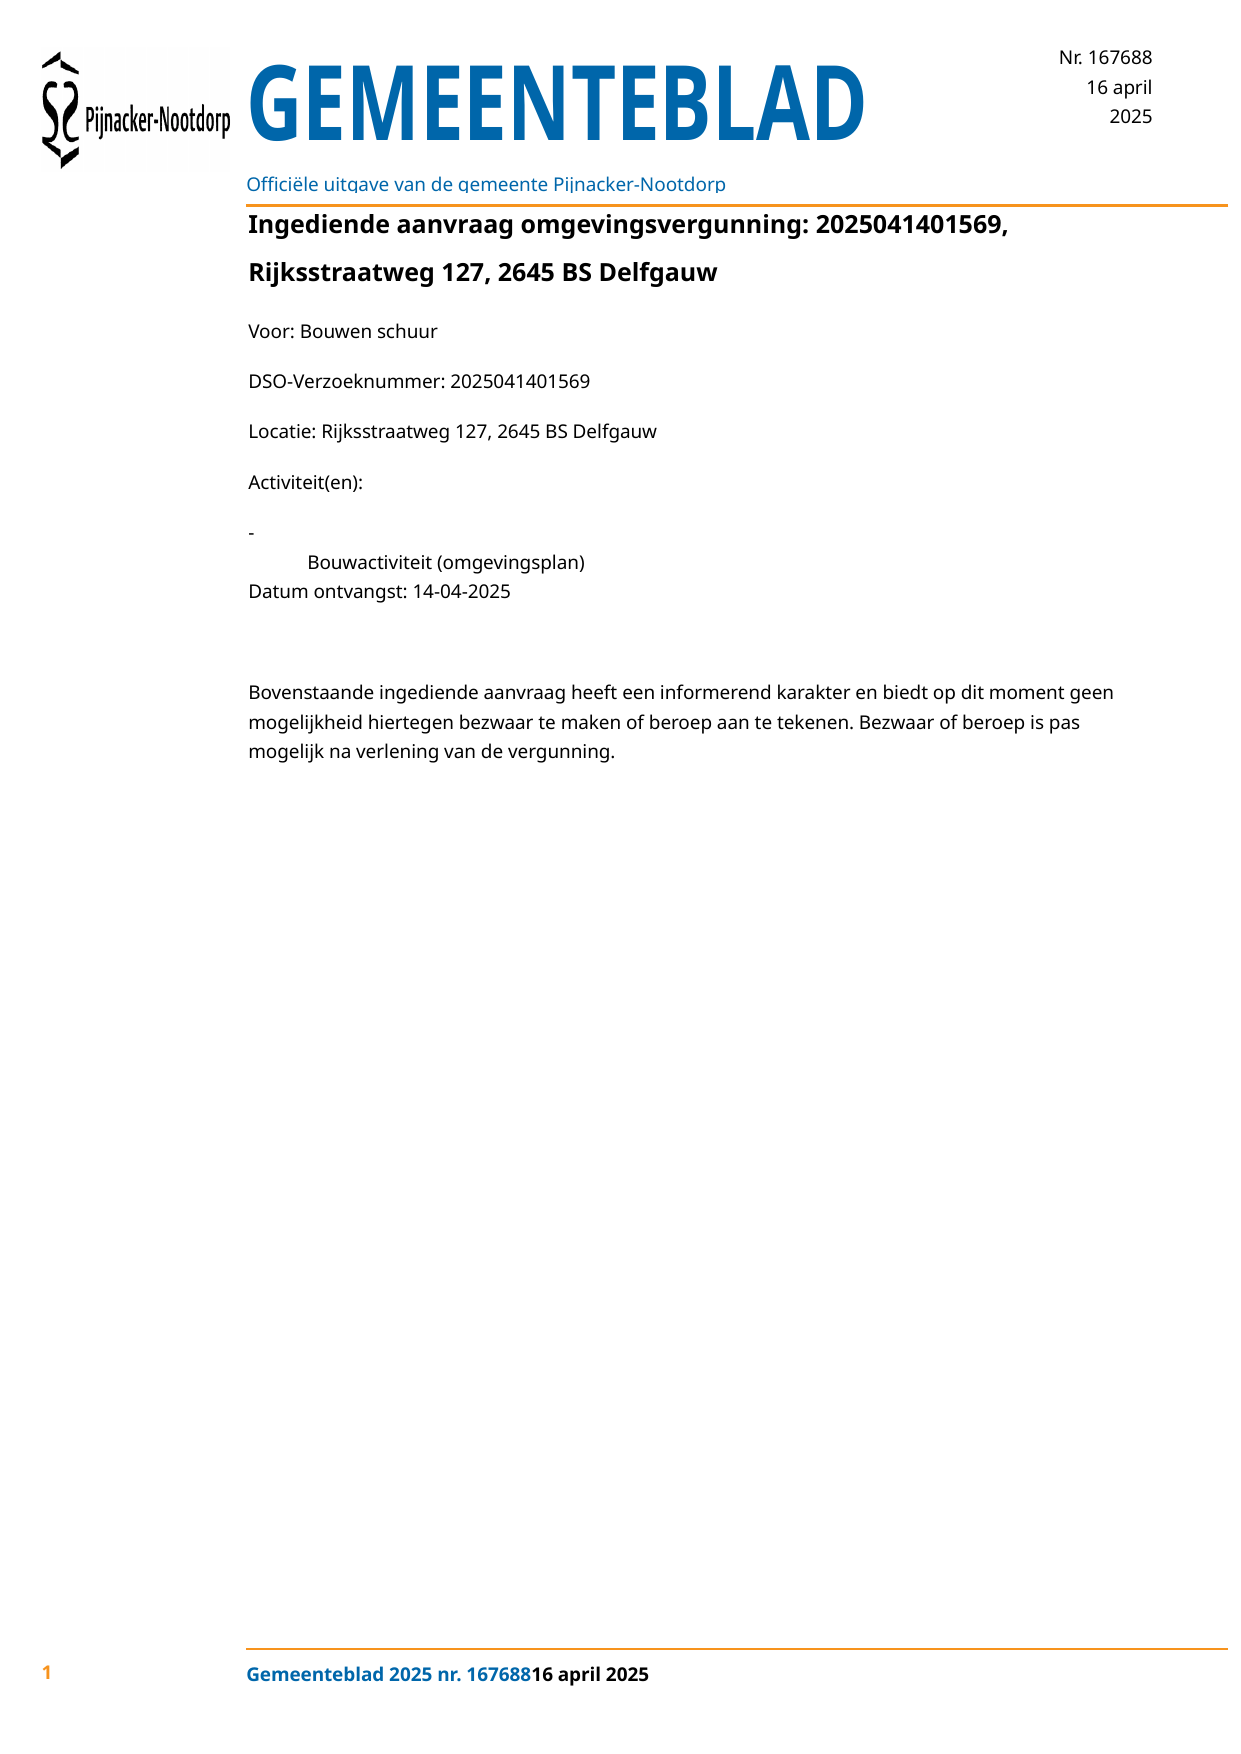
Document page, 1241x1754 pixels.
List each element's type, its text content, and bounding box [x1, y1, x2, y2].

text Ingediende aanvraag omgevingsvergunning: 2025041401569, Rijksstraatweg 127, 2645 BS Delfgauw [248, 207, 1152, 288]
text Voor: Bouwen schuur [248, 318, 1152, 344]
text Locatie: Rijksstraatweg 127, 2645 BS Delfgauw [248, 419, 1152, 444]
text Bovenstaande ingediende aanvraag heeft een informerend karakter en biedt op dit moment geen mogelijkheid hiertegen bezwaar te maken of beroep aan te tekenen. Bezwaar of beroep is pas mogelijk na verlening van de vergunning. [248, 679, 1152, 764]
text DSO-Verzoeknummer: 2025041401569 [248, 368, 1152, 394]
picture [41, 47, 231, 172]
text Activiteit(en): [248, 469, 1152, 495]
list Bouwactiviteit (omgevingsplan) [248, 549, 1152, 575]
text Datum ontvangst: 14-04-2025 [248, 579, 1152, 604]
